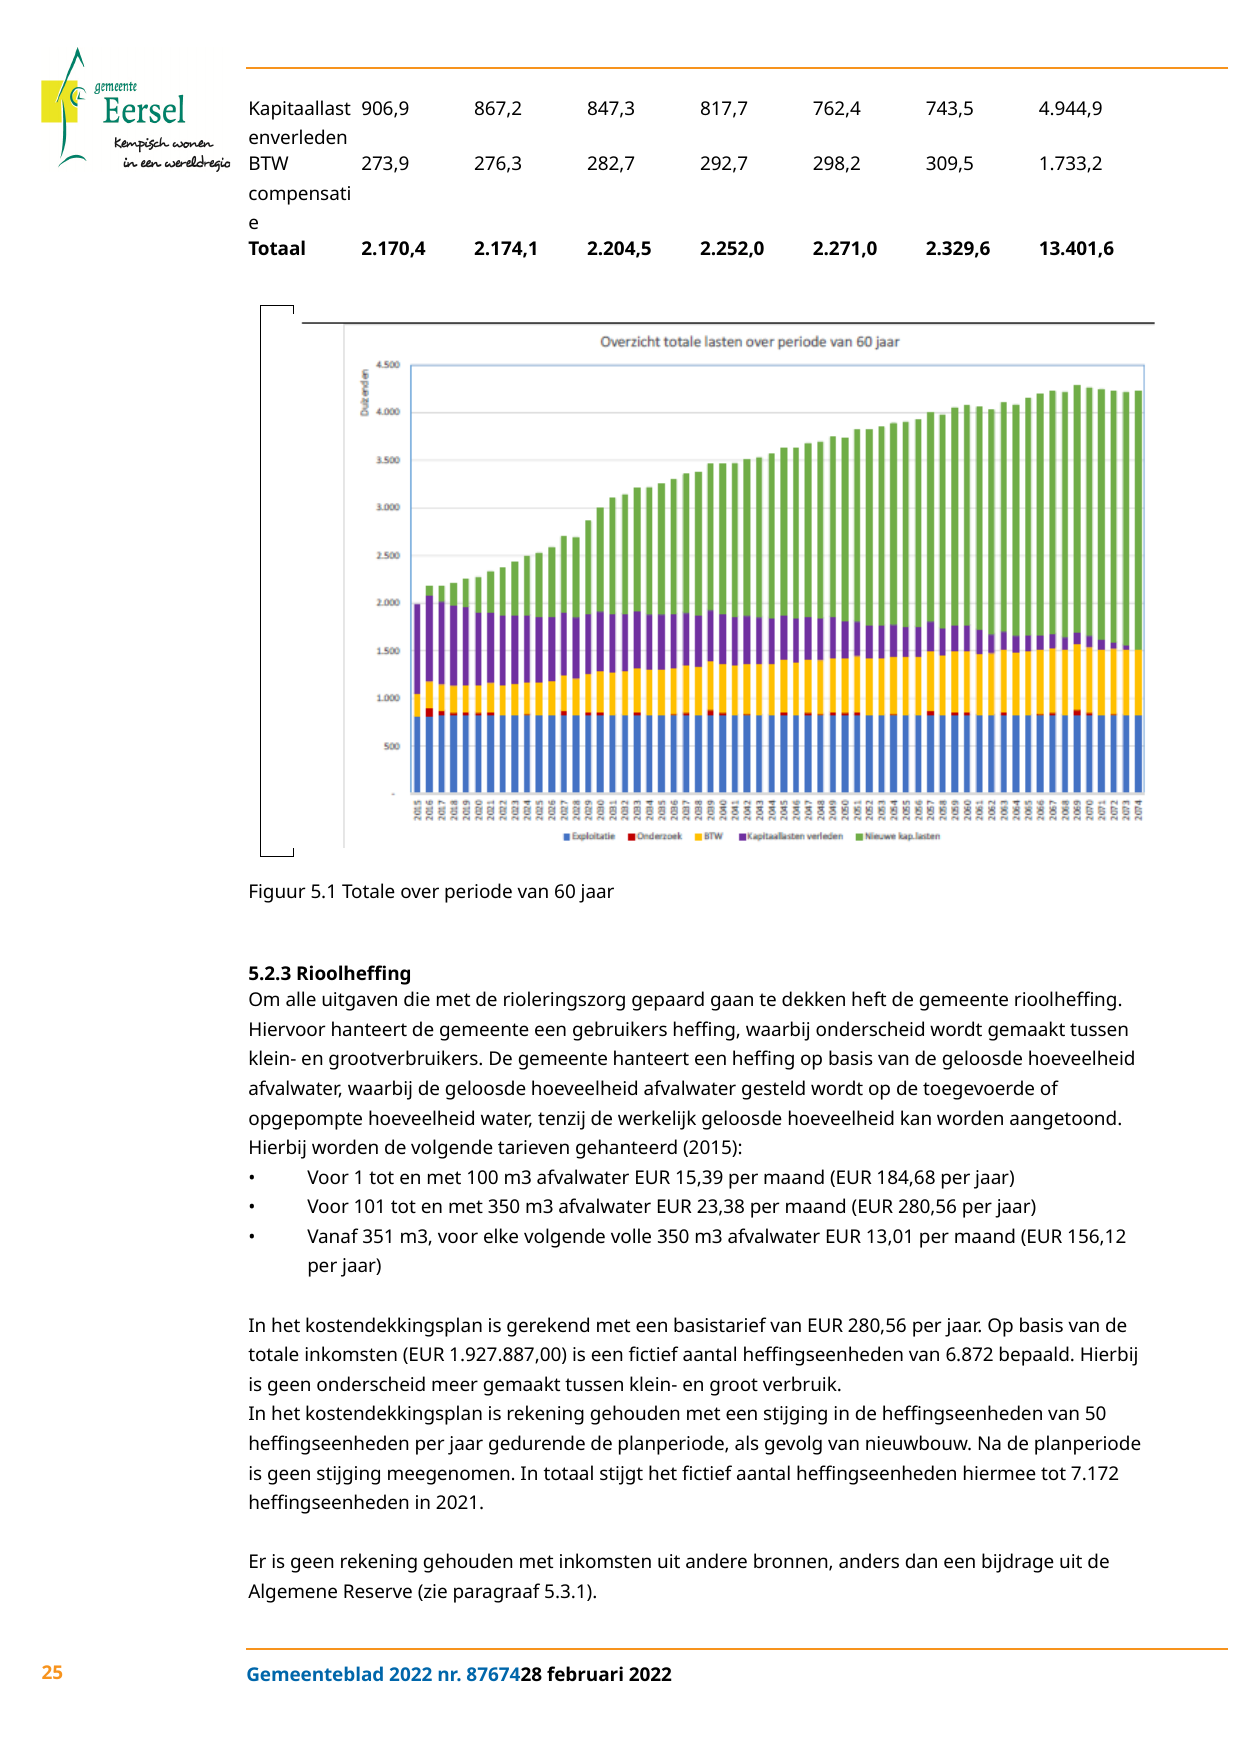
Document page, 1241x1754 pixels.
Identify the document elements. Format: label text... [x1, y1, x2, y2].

list Vanaf 351 m3, voor elke volgende volle 350 m3 afvalwater EUR 13,01 per maand (EUR 156,12 per jaar) [248, 1223, 1152, 1278]
table_cell 276,3 [474, 150, 587, 235]
text Figuur 5.1 Totale over periode van 60 jaar [248, 878, 1152, 904]
text Er is geen rekening gehouden met inkomsten uit andere bronnen, anders dan een bijdrage uit de Algemene Reserve (zie paragraaf 5.3.1). [248, 1548, 1152, 1604]
table_cell 273,9 [361, 150, 474, 235]
list Voor 1 tot en met 100 m3 afvalwater EUR 15,39 per maand (EUR 184,68 per jaar) [248, 1164, 1152, 1189]
table_cell 292,7 [700, 150, 813, 235]
table_cell 906,9 [361, 95, 474, 150]
list Voor 101 tot en met 350 m3 afvalwater EUR 23,38 per maand (EUR 280,56 per jaar) [248, 1193, 1152, 1219]
table_cell 762,4 [813, 95, 926, 150]
table_cell 867,2 [474, 95, 587, 150]
table_cell 282,7 [587, 150, 700, 235]
table_cell 2.204,5 [587, 235, 700, 261]
text 5.2.3 Rioolheffing [248, 958, 1152, 986]
table_cell 743,5 [926, 95, 1038, 150]
table_cell 2.271,0 [813, 235, 926, 261]
table_cell 2.252,0 [700, 235, 813, 261]
table_cell 2.170,4 [361, 235, 474, 261]
table_cell Totaal [248, 235, 361, 261]
text In het kostendekkingsplan is gerekend met een basistarief van EUR 280,56 per jaar. Op basis van de totale inkomsten (EUR 1.927.887,00) is een fictief aantal heffingseenheden van 6.872 bepaald. Hierbij is geen onderscheid meer gemaakt tussen klein- en groot verbruik. [248, 1312, 1152, 1397]
picture [268, 314, 1155, 848]
table_cell 13.401,6 [1039, 235, 1152, 261]
table_cell BTW compensatie [248, 150, 361, 235]
text Om alle uitgaven die met de rioleringszorg gepaard gaan te dekken heft de gemeente rioolheffing. Hiervoor hanteert de gemeente een gebruikers heffing, waarbij onderscheid wordt gemaakt tussen klein- en grootverbruikers. De gemeente hanteert een heffing op basis van de geloosde hoeveelheid afvalwater, waarbij de geloosde hoeveelheid afvalwater gesteld wordt op de toegevoerde of opgepompte hoeveelheid water, tenzij de werkelijk geloosde hoeveelheid kan worden aangetoond. Hierbij worden de volgende tarieven gehanteerd (2015): [248, 986, 1152, 1160]
picture [41, 47, 231, 172]
table_cell 2.329,6 [926, 235, 1038, 261]
table_cell 2.174,1 [474, 235, 587, 261]
table_cell 847,3 [587, 95, 700, 150]
text In het kostendekkingsplan is rekening gehouden met een stijging in de heffingseenheden van 50 heffingseenheden per jaar gedurende de planperiode, als gevolg van nieuwbouw. Na de planperiode is geen stijging meegenomen. In totaal stijgt het fictief aantal heffingseenheden hiermee tot 7.172 heffingseenheden in 2021. [248, 1401, 1152, 1515]
table_cell 817,7 [700, 95, 813, 150]
table_cell 298,2 [813, 150, 926, 235]
table_cell 309,5 [926, 150, 1038, 235]
table_cell Kapitaallastenverleden [248, 95, 361, 150]
table_cell 4.944,9 [1039, 95, 1152, 150]
table_cell 1.733,2 [1039, 150, 1152, 235]
